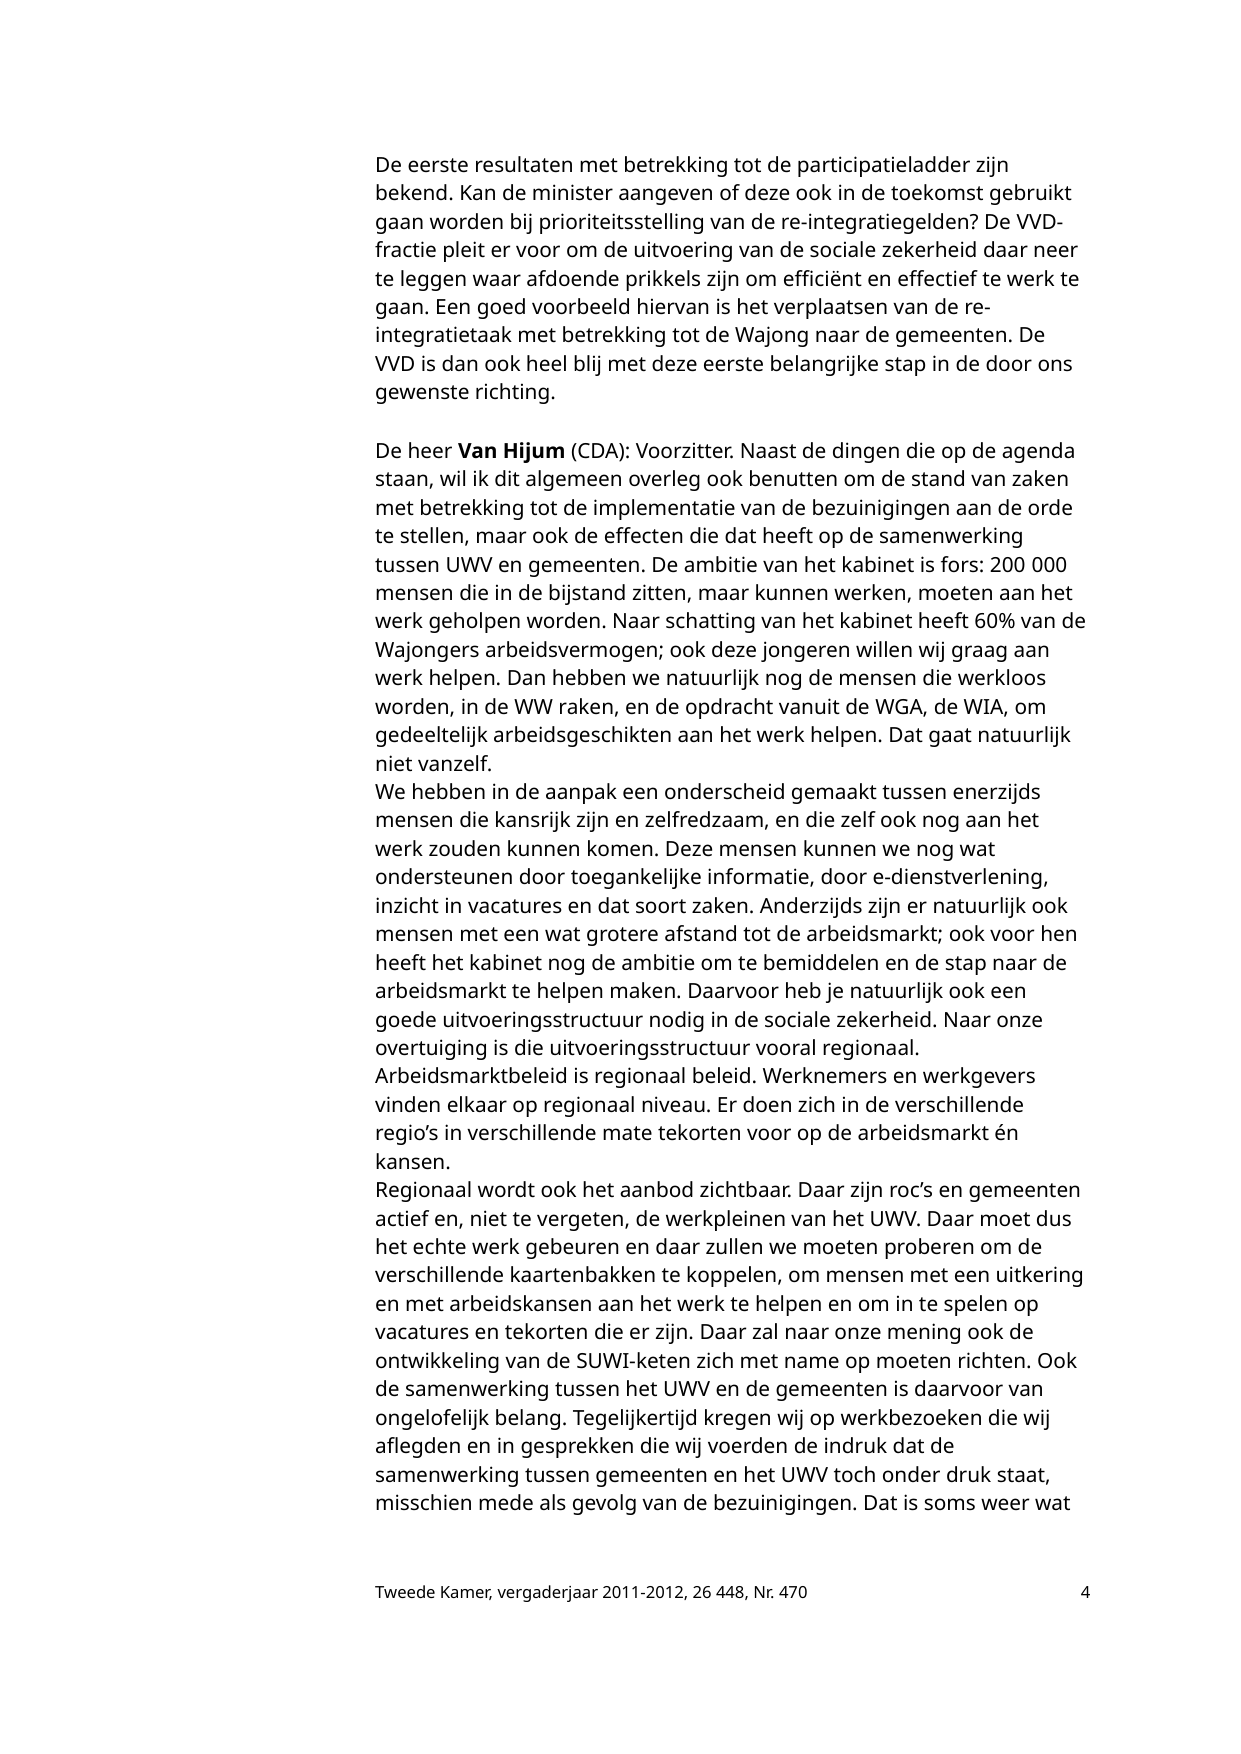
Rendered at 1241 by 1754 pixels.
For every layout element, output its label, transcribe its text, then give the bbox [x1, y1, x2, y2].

text De heer Van Hijum (CDA): Voorzitter. Naast de dingen die op de agenda staan, wil ik dit algemeen overleg ook benutten om de stand van zaken met betrekking tot de implementatie van de bezuinigingen aan de orde te stellen, maar ook de effecten die dat heeft op de samenwerking tussen UWV en gemeenten. De ambitie van het kabinet is fors: 200 000 mensen die in de bijstand zitten, maar kunnen werken, moeten aan het werk geholpen worden. Naar schatting van het kabinet heeft 60% van de Wajongers arbeidsvermogen; ook deze jongeren willen wij graag aan werk helpen. Dan hebben we natuurlijk nog de mensen die werkloos worden, in de WW raken, en de opdracht vanuit de WGA, de WIA, om gedeeltelijk arbeidsgeschikten aan het werk helpen. Dat gaat natuurlijk niet vanzelf. [375, 436, 1090, 777]
text De eerste resultaten met betrekking tot de participatieladder zijn bekend. Kan de minister aangeven of deze ook in de toekomst gebruikt gaan worden bij prioriteitsstelling van de re-integratiegelden? De VVD-fractie pleit er voor om de uitvoering van de sociale zekerheid daar neer te leggen waar afdoende prikkels zijn om efficiënt en effectief te werk te gaan. Een goed voorbeeld hiervan is het verplaatsen van de re-integratietaak met betrekking tot de Wajong naar de gemeenten. De VVD is dan ook heel blij met deze eerste belangrijke stap in de door ons gewenste richting. [375, 150, 1090, 406]
text Regionaal wordt ook het aanbod zichtbaar. Daar zijn roc’s en gemeenten actief en, niet te vergeten, de werkpleinen van het UWV. Daar moet dus het echte werk gebeuren en daar zullen we moeten proberen om de verschillende kaartenbakken te koppelen, om mensen met een uitkering en met arbeidskansen aan het werk te helpen en om in te spelen op vacatures en tekorten die er zijn. Daar zal naar onze mening ook de ontwikkeling van de SUWI-keten zich met name op moeten richten. Ook de samenwerking tussen het UWV en de gemeenten is daarvoor van ongelofelijk belang. Tegelijkertijd kregen wij op werkbezoeken die wij aflegden en in gesprekken die wij voerden de indruk dat de samenwerking tussen gemeenten en het UWV toch onder druk staat, misschien mede als gevolg van de bezuinigingen. Dat is soms weer wat [375, 1175, 1090, 1517]
text We hebben in de aanpak een onderscheid gemaakt tussen enerzijds mensen die kansrijk zijn en zelfredzaam, en die zelf ook nog aan het werk zouden kunnen komen. Deze mensen kunnen we nog wat ondersteunen door toegankelijke informatie, door e-dienstverlening, inzicht in vacatures en dat soort zaken. Anderzijds zijn er natuurlijk ook mensen met een wat grotere afstand tot de arbeidsmarkt; ook voor hen heeft het kabinet nog de ambitie om te bemiddelen en de stap naar de arbeidsmarkt te helpen maken. Daarvoor heb je natuurlijk ook een goede uitvoeringsstructuur nodig in de sociale zekerheid. Naar onze overtuiging is die uitvoeringsstructuur vooral regionaal. Arbeidsmarktbeleid is regionaal beleid. Werknemers en werkgevers vinden elkaar op regionaal niveau. Er doen zich in de verschillende regio’s in verschillende mate tekorten voor op de arbeidsmarkt én kansen. [375, 777, 1090, 1175]
